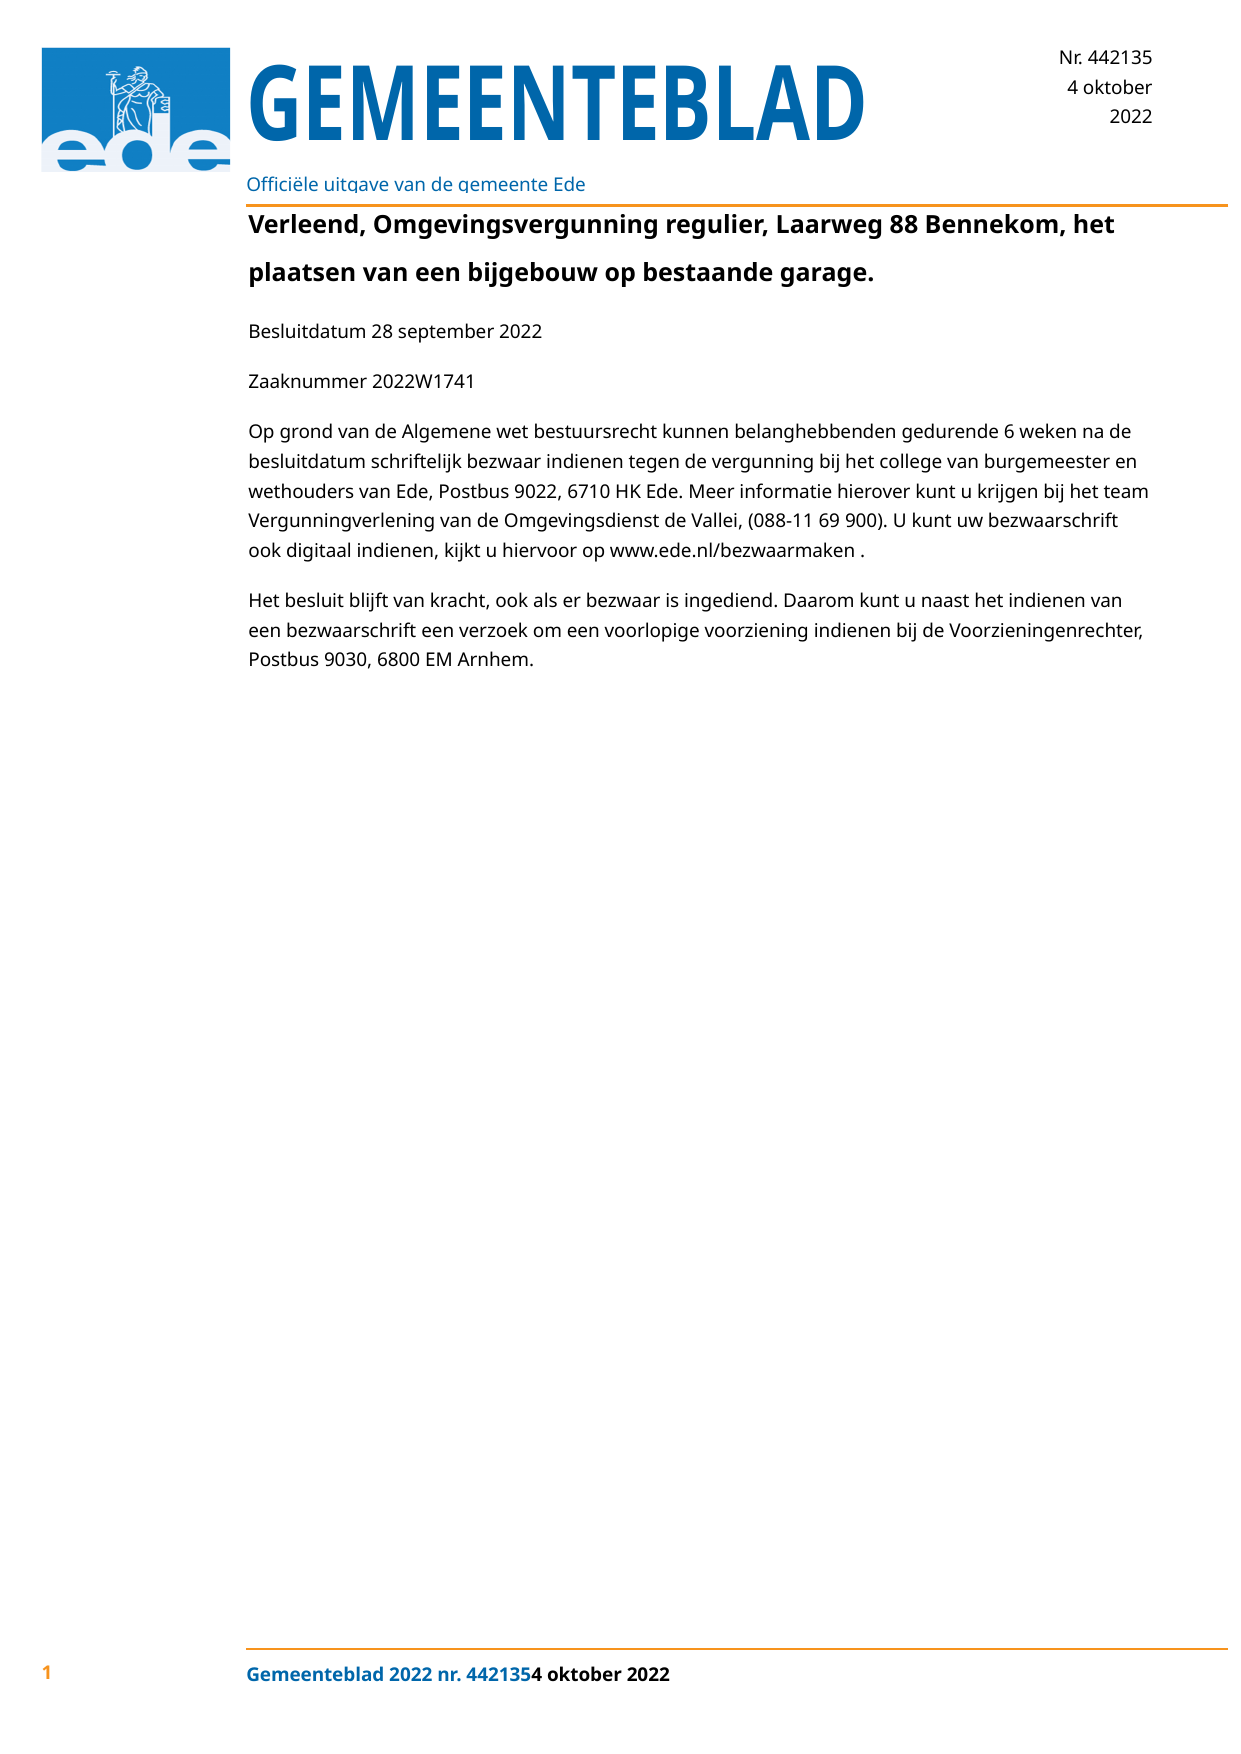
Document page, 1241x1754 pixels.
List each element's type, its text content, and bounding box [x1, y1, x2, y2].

text Op grond van de Algemene wet bestuursrecht kunnen belanghebbenden gedurende 6 weken na de besluitdatum schriftelijk bezwaar indienen tegen de vergunning bij het college van burgemeester en wethouders van Ede, Postbus 9022, 6710 HK Ede. Meer informatie hierover kunt u krijgen bij het team Vergunningverlening van de Omgevingsdienst de Vallei, (088-11 69 900). U kunt uw bezwaarschrift ook digitaal indienen, kijkt u hiervoor op www.ede.nl/bezwaarmaken . [248, 419, 1152, 563]
picture [41, 47, 231, 172]
text Zaaknummer 2022W1741 [248, 368, 1152, 394]
text Besluitdatum 28 september 2022 [248, 318, 1152, 344]
text Verleend, Omgevingsvergunning regulier, Laarweg 88 Bennekom, het plaatsen van een bijgebouw op bestaande garage. [248, 207, 1152, 288]
text Het besluit blijft van kracht, ook als er bezwaar is ingediend. Daarom kunt u naast het indienen van een bezwaarschrift een verzoek om een voorlopige voorziening indienen bij de Voorzieningenrechter, Postbus 9030, 6800 EM Arnhem. [248, 587, 1152, 672]
